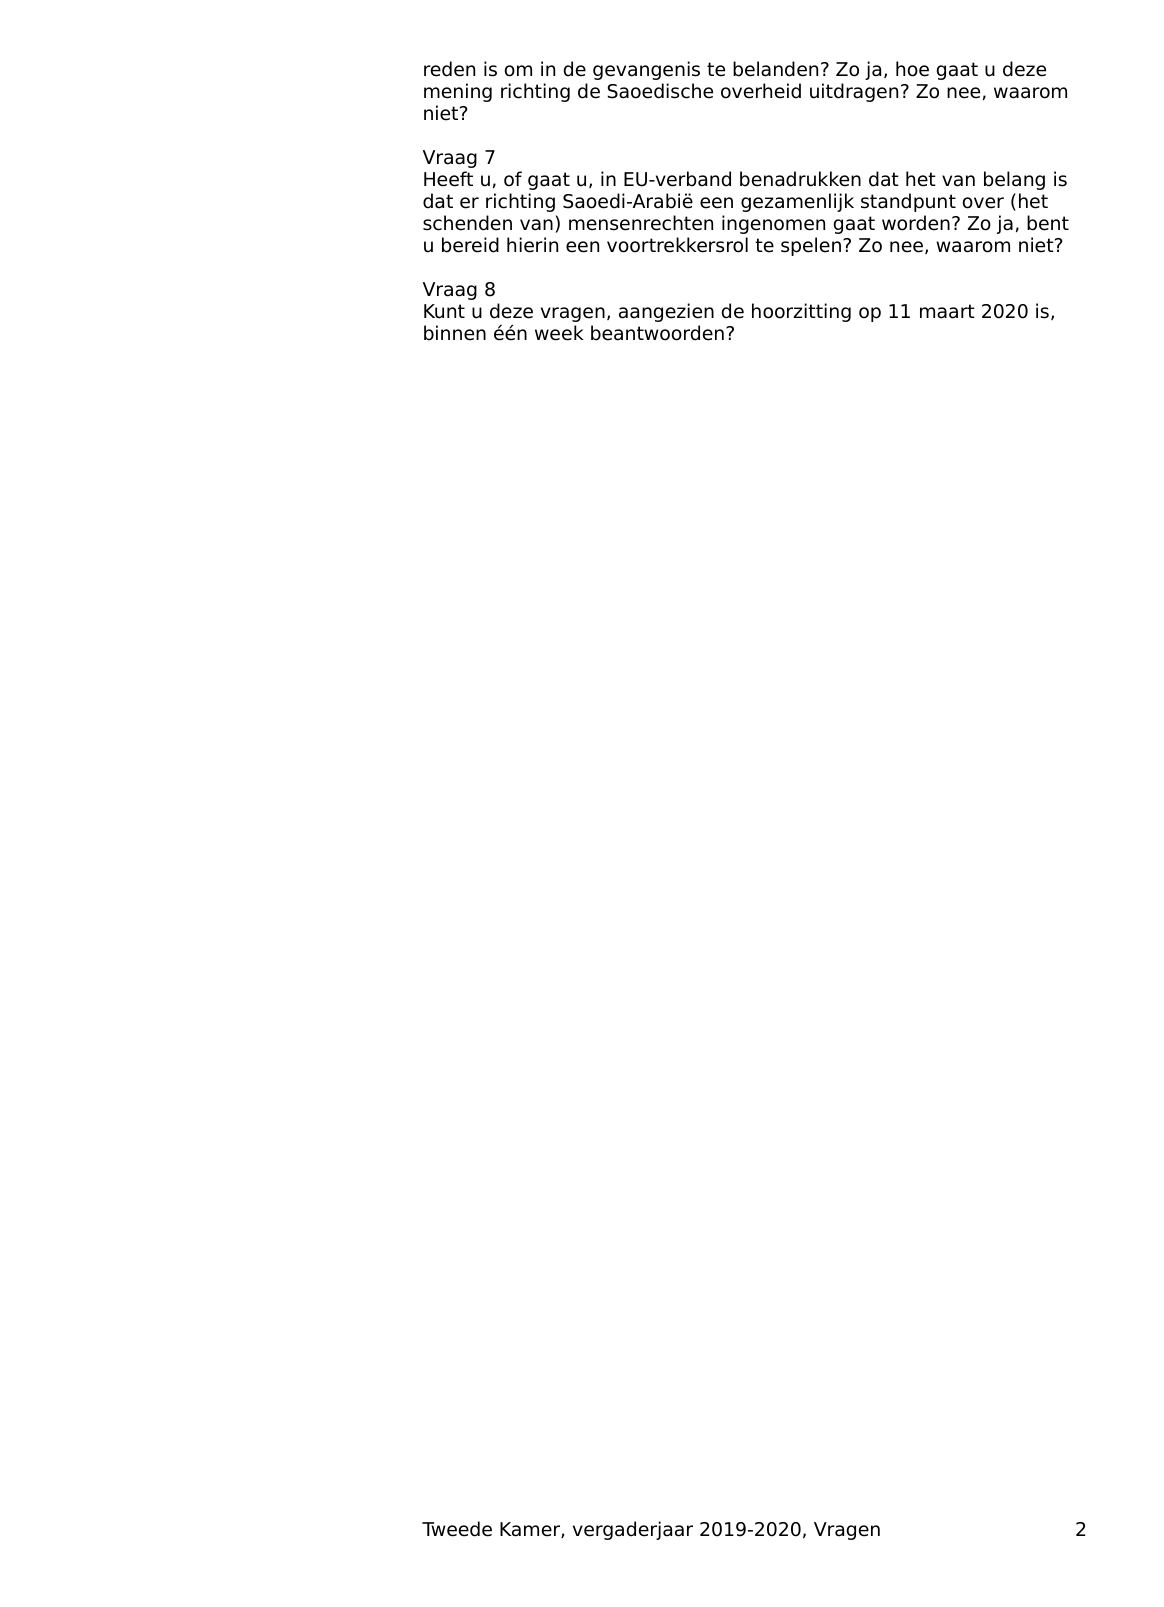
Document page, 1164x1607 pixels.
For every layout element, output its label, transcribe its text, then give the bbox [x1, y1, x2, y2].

text reden is om in de gevangenis te belanden? Zo ja, hoe gaat u deze mening richting de Saoedische overheid uitdragen? Zo nee, waarom niet? [422, 59, 1087, 125]
text Vraag 7 [422, 147, 1087, 169]
text Heeft u, of gaat u, in EU-verband benadrukken dat het van belang is dat er richting Saoedi-Arabië een gezamenlijk standpunt over (het schenden van) mensenrechten ingenomen gaat worden? Zo ja, bent u bereid hierin een voortrekkersrol te spelen? Zo nee, waarom niet? [422, 169, 1087, 257]
text Vraag 8 [422, 279, 1087, 301]
text Kunt u deze vragen, aangezien de hoorzitting op 11 maart 2020 is, binnen één week beantwoorden? [422, 301, 1087, 345]
